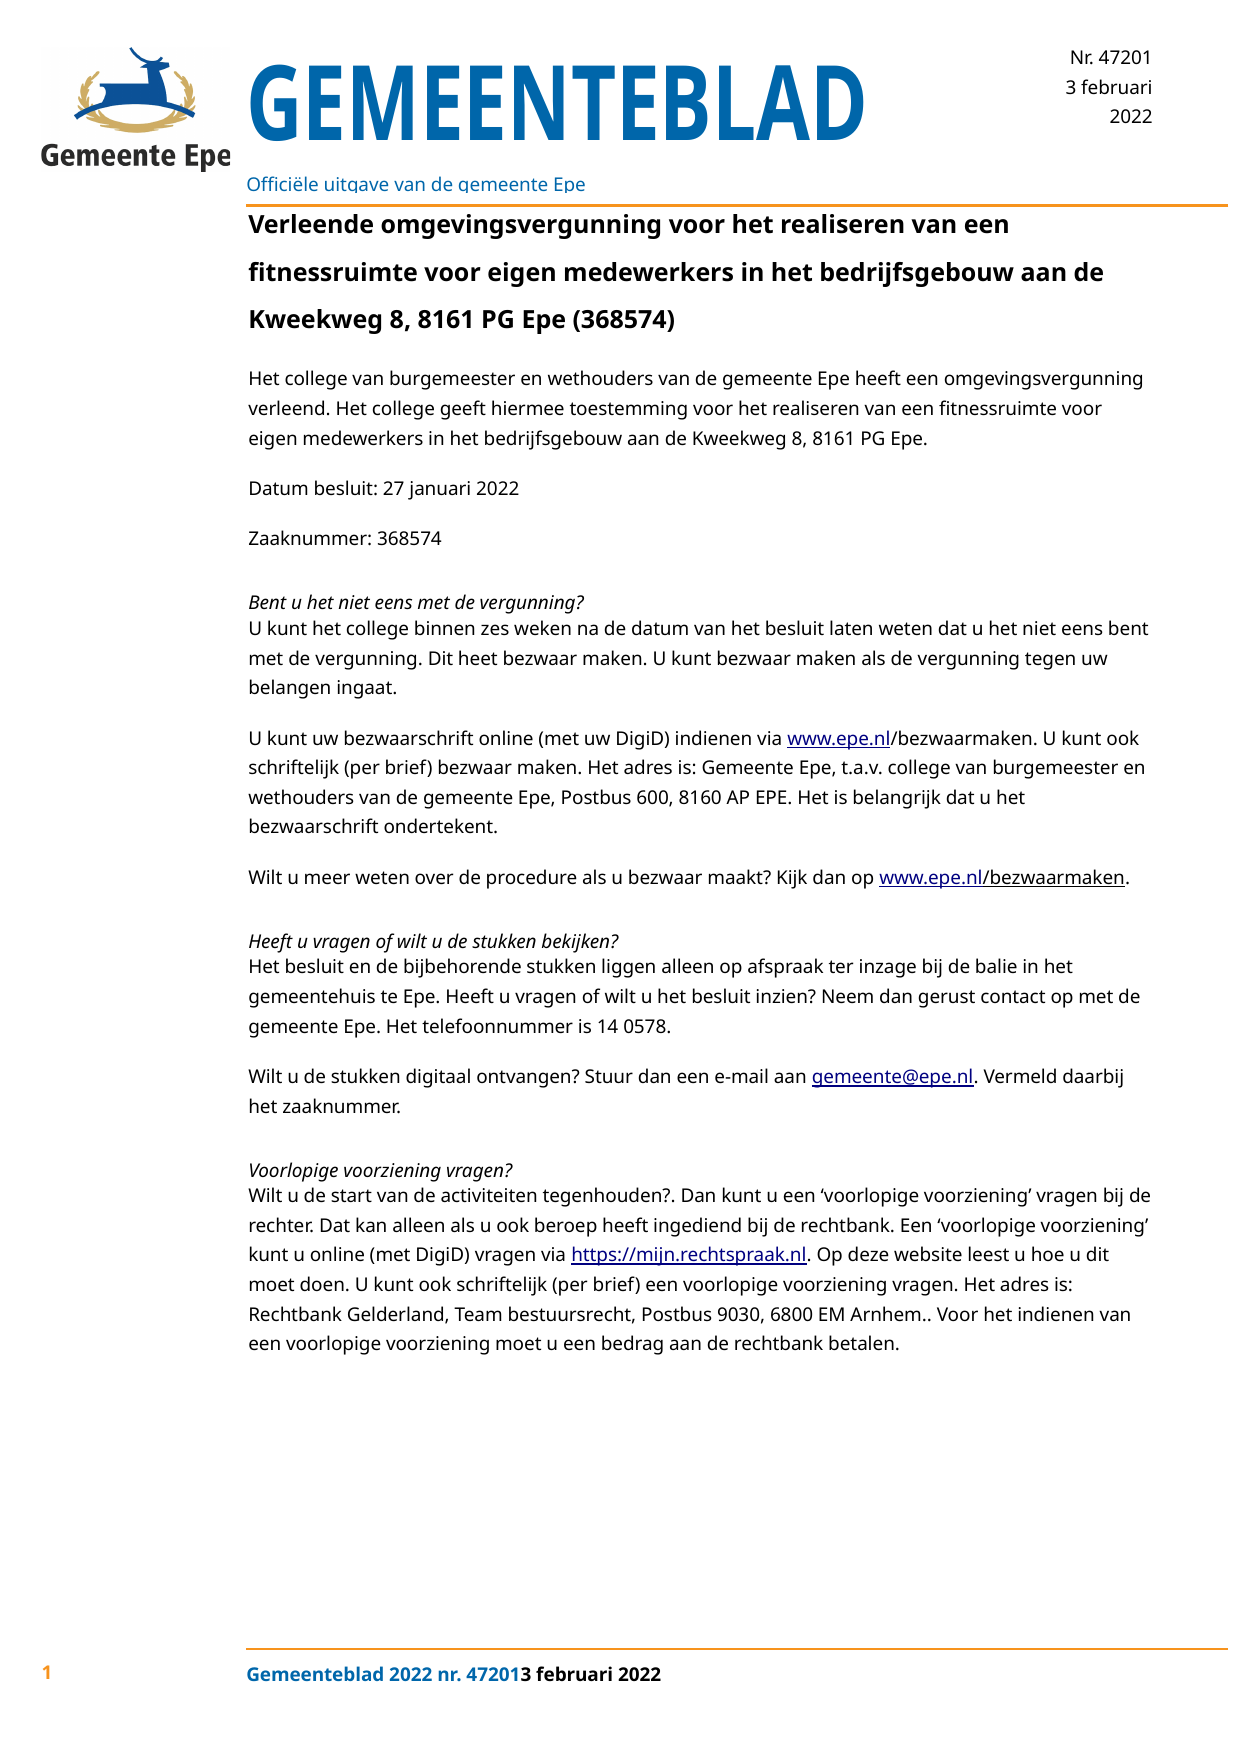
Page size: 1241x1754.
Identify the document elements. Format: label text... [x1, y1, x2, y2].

text Wilt u meer weten over de procedure als u bezwaar maakt? Kijk dan op www.epe.nl/bezwaarmaken. [248, 864, 1152, 890]
text Verleende omgevingsvergunning voor het realiseren van een fitnessruimte voor eigen medewerkers in het bedrijfsgebouw aan de Kweekweg 8, 8161 PG Epe (368574) [248, 207, 1152, 336]
text Voorlopige voorziening vragen? [248, 1157, 1152, 1182]
text Wilt u de start van de activiteiten tegenhouden?. Dan kunt u een ‘voorlopige voorziening’ vragen bij de rechter. Dat kan alleen als u ook beroep heeft ingediend bij de rechtbank. Een ‘voorlopige voorziening’ kunt u online (met DigiD) vragen via https://mijn.rechtspraak.nl. Op deze website leest u hoe u dit moet doen. U kunt ook schriftelijk (per brief) een voorlopige voorziening vragen. Het adres is: Rechtbank Gelderland, Team bestuursrecht, Postbus 9030, 6800 EM Arnhem.. Voor het indienen van een voorlopige voorziening moet u een bedrag aan de rechtbank betalen. [248, 1182, 1152, 1356]
text Zaaknummer: 368574 [248, 526, 1152, 551]
text Bent u het niet eens met de vergunning? [248, 589, 1152, 615]
text Het college van burgemeester en wethouders van de gemeente Epe heeft een omgevingsvergunning verleend. Het college geeft hiermee toestemming voor het realiseren van een fitnessruimte voor eigen medewerkers in het bedrijfsgebouw aan de Kweekweg 8, 8161 PG Epe. [248, 366, 1152, 450]
text U kunt het college binnen zes weken na de datum van het besluit laten weten dat u het niet eens bent met de vergunning. Dit heet bezwaar maken. U kunt bezwaar maken als de vergunning tegen uw belangen ingaat. [248, 615, 1152, 700]
text Het besluit en de bijbehorende stukken liggen alleen op afspraak ter inzage bij de balie in het gemeentehuis te Epe. Heeft u vragen of wilt u het besluit inzien? Neem dan gerust contact op met de gemeente Epe. Het telefoonnummer is 14 0578. [248, 954, 1152, 1038]
text Wilt u de stukken digitaal ontvangen? Stuur dan een e-mail aan gemeente@epe.nl. Vermeld daarbij het zaaknummer. [248, 1063, 1152, 1118]
picture [41, 47, 231, 172]
text U kunt uw bezwaarschrift online (met uw DigiD) indienen via www.epe.nl/bezwaarmaken. U kunt ook schriftelijk (per brief) bezwaar maken. Het adres is: Gemeente Epe, t.a.v. college van burgemeester en wethouders van de gemeente Epe, Postbus 600, 8160 AP EPE. Het is belangrijk dat u het bezwaarschrift ondertekent. [248, 725, 1152, 839]
text Heeft u vragen of wilt u de stukken bekijken? [248, 928, 1152, 954]
text Datum besluit: 27 januari 2022 [248, 475, 1152, 501]
